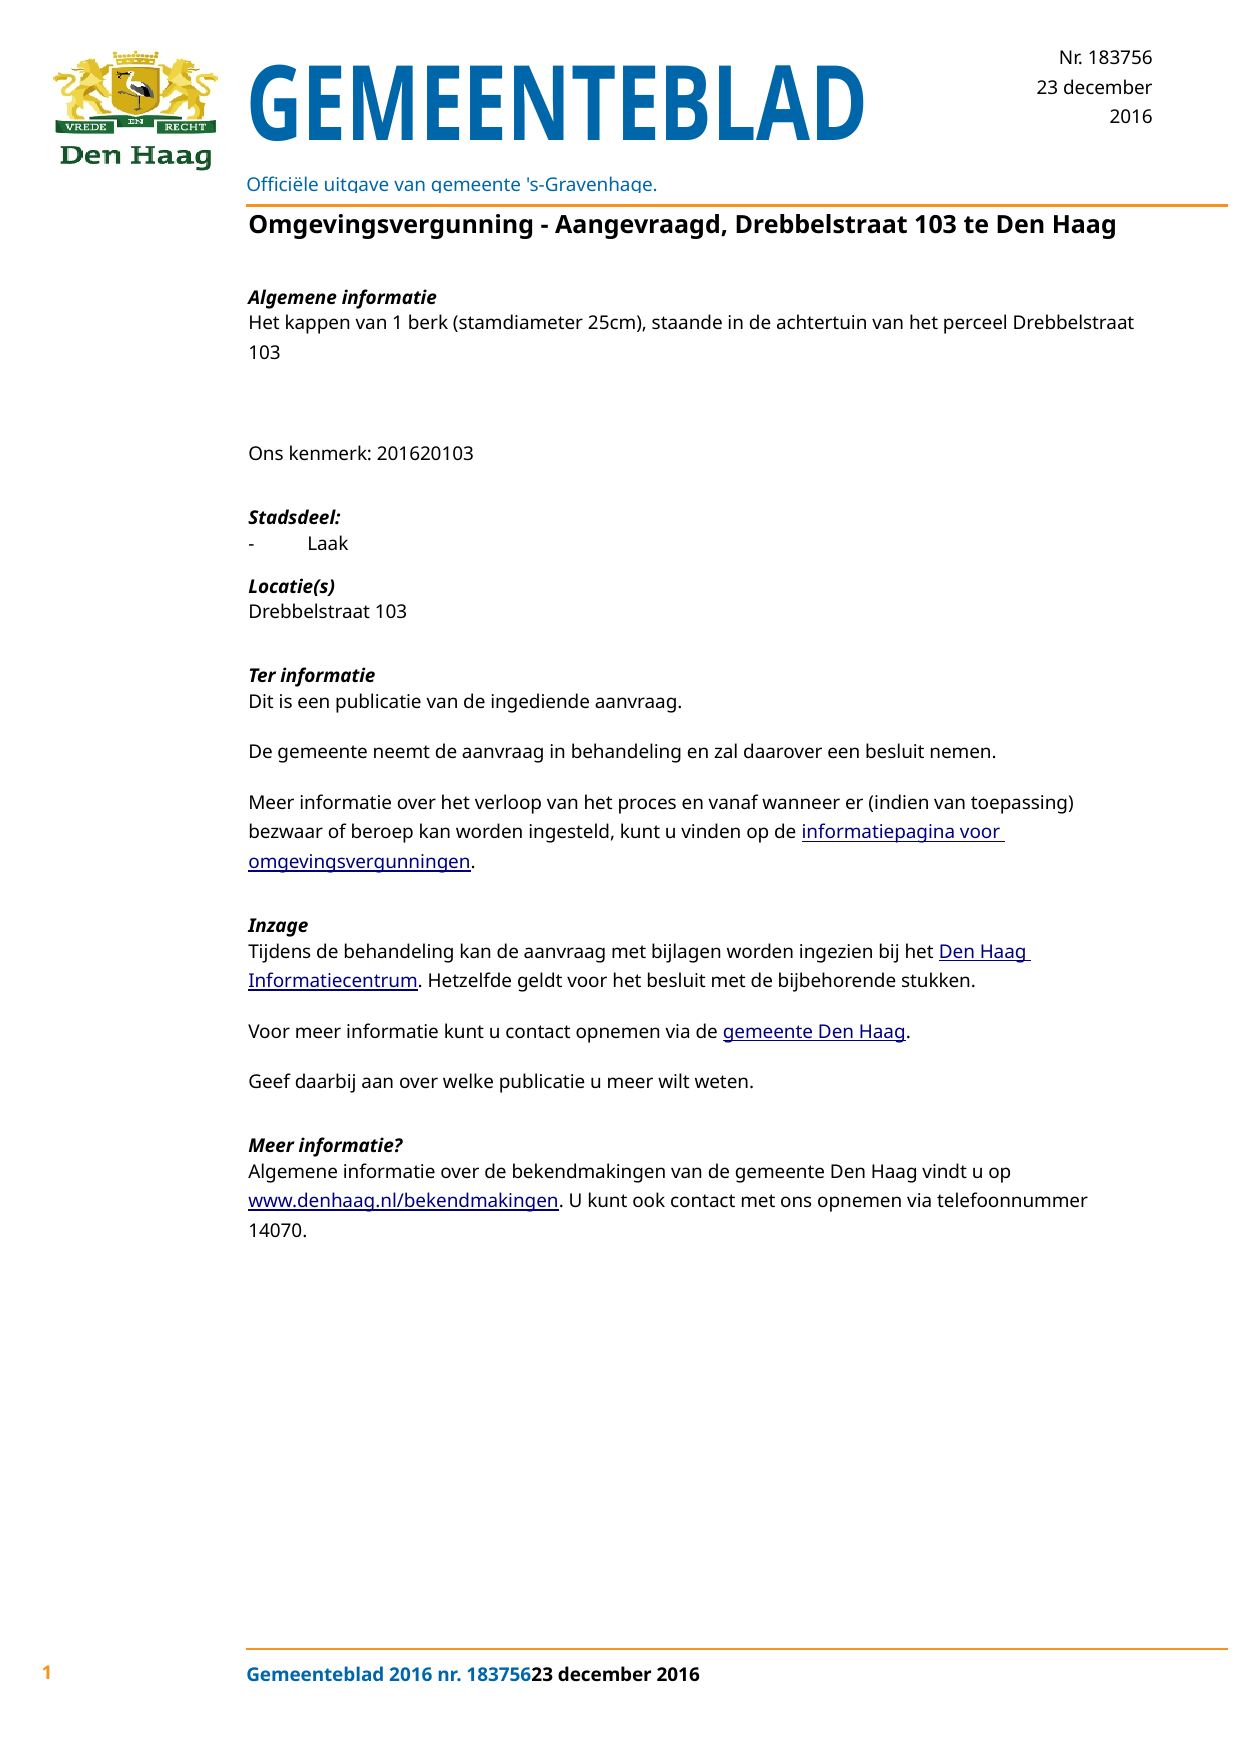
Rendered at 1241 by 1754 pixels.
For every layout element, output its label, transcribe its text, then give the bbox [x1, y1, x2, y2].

text Algemene informatie over de bekendmakingen van de gemeente Den Haag vindt u op www.denhaag.nl/bekendmakingen. U kunt ook contact met ons opnemen via telefoonnummer 14070. [248, 1158, 1152, 1243]
text Geef daarbij aan over welke publicatie u meer wilt weten. [248, 1068, 1152, 1094]
text Drebbelstraat 103 [248, 598, 1152, 624]
list Laak [248, 530, 1152, 555]
text Tijdens de behandeling kan de aanvraag met bijlagen worden ingezien bij het Den Haag Informatiecentrum. Hetzelfde geldt voor het besluit met de bijbehorende stukken. [248, 938, 1152, 993]
text Inzage [248, 912, 1152, 938]
text Het kappen van 1 berk (stamdiameter 25cm), staande in de achtertuin van het perceel Drebbelstraat 103 [248, 309, 1152, 365]
text Stadsdeel: [248, 504, 1152, 530]
picture [41, 47, 231, 172]
text Ons kenmerk: 201620103 [248, 440, 1152, 466]
text De gemeente neemt de aanvraag in behandeling en zal daarover een besluit nemen. [248, 739, 1152, 764]
text Meer informatie over het verloop van het proces en vanaf wanneer er (indien van toepassing) bezwaar of beroep kan worden ingesteld, kunt u vinden op de informatiepagina voor omgevingsvergunningen. [248, 789, 1152, 874]
text Locatie(s) [248, 573, 1152, 598]
text Algemene informatie [248, 284, 1152, 309]
text Dit is een publicatie van de ingediende aanvraag. [248, 688, 1152, 714]
text Voor meer informatie kunt u contact opnemen via de gemeente Den Haag. [248, 1018, 1152, 1044]
text Omgevingsvergunning - Aangevraagd, Drebbelstraat 103 te Den Haag [248, 207, 1152, 241]
text Meer informatie? [248, 1132, 1152, 1158]
text Ter informatie [248, 662, 1152, 688]
